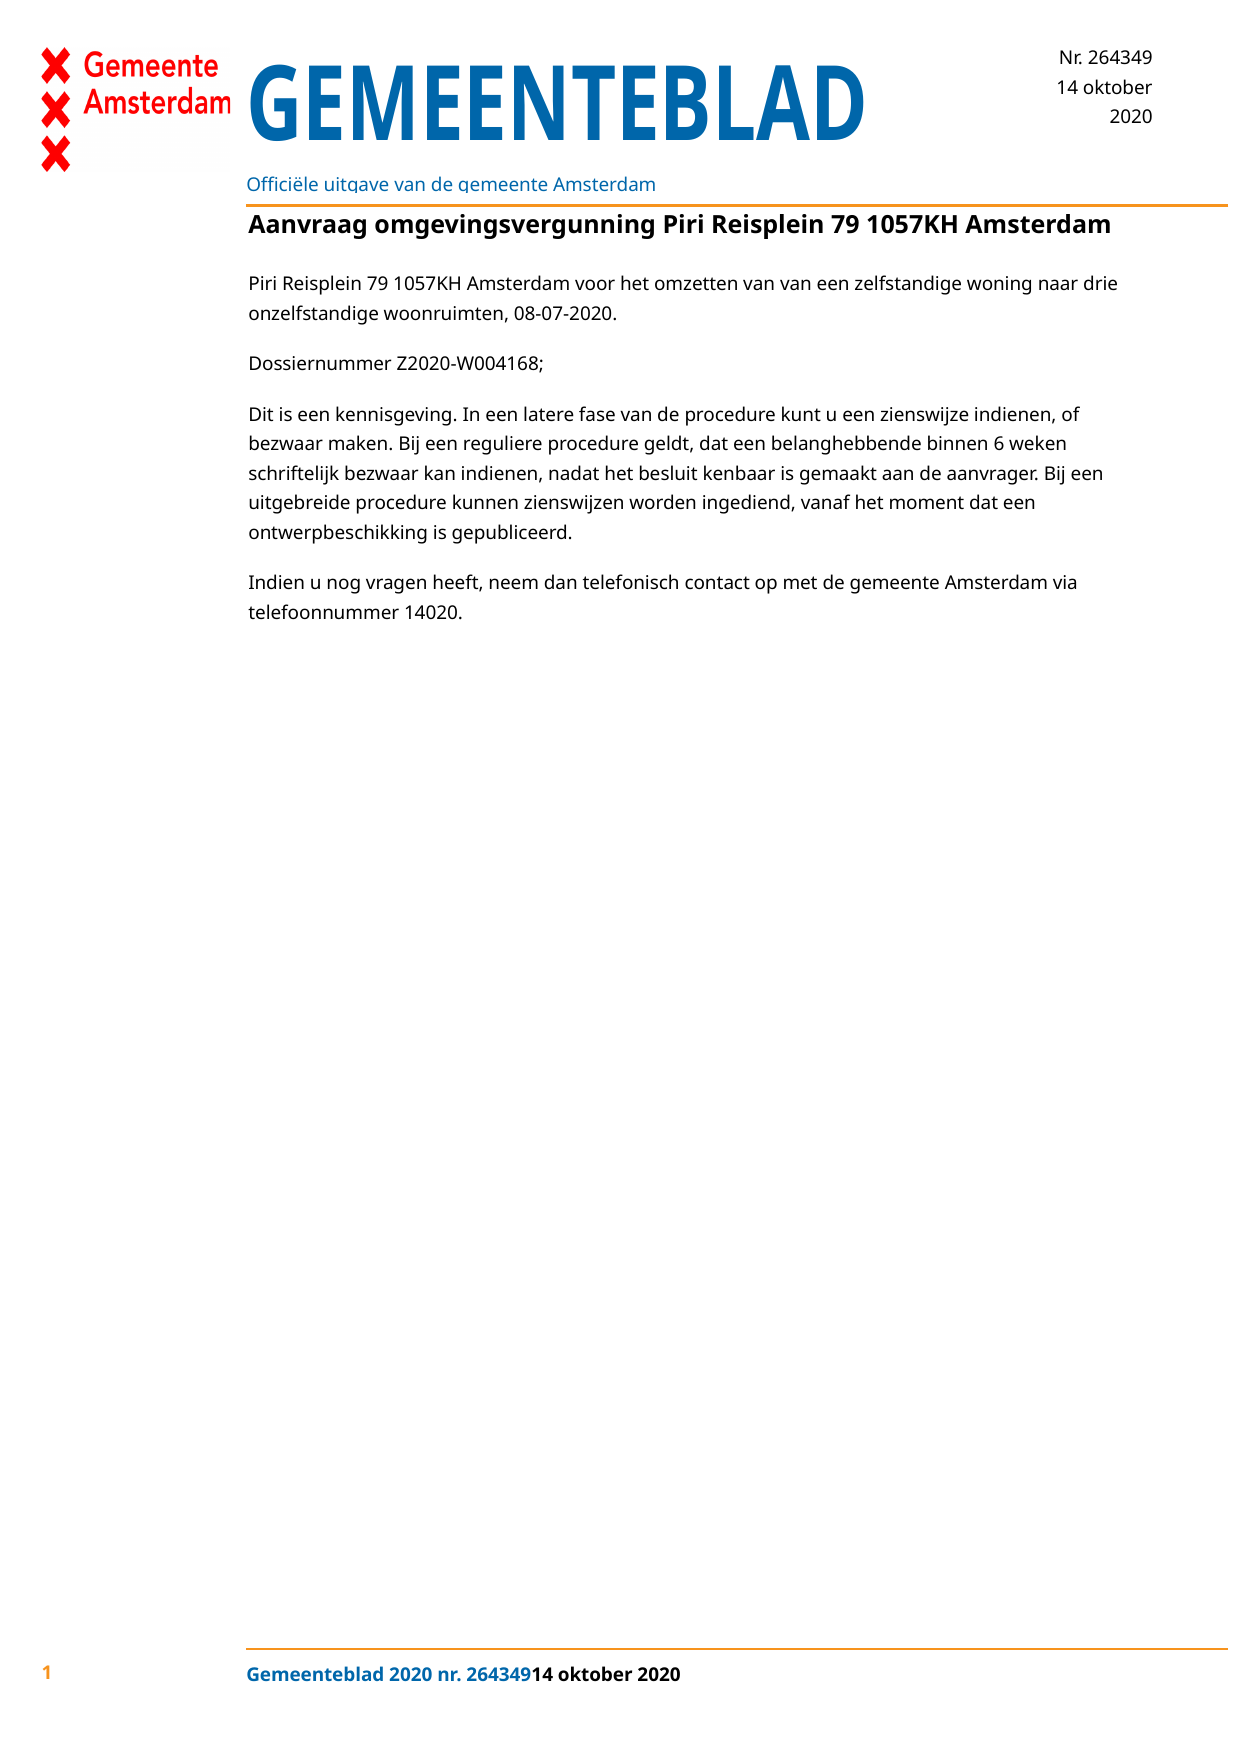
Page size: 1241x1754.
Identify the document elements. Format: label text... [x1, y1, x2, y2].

text Piri Reisplein 79 1057KH Amsterdam voor het omzetten van van een zelfstandige woning naar drie onzelfstandige woonruimten, 08-07-2020. [248, 270, 1152, 326]
picture [41, 47, 231, 172]
text Aanvraag omgevingsvergunning Piri Reisplein 79 1057KH Amsterdam [248, 207, 1152, 241]
text Dossiernummer Z2020-W004168; [248, 350, 1152, 376]
text Indien u nog vragen heeft, neem dan telefonisch contact op met de gemeente Amsterdam via telefoonnummer 14020. [248, 569, 1152, 625]
text Dit is een kennisgeving. In een latere fase van de procedure kunt u een zienswijze indienen, of bezwaar maken. Bij een reguliere procedure geldt, dat een belanghebbende binnen 6 weken schriftelijk bezwaar kan indienen, nadat het besluit kenbaar is gemaakt aan de aanvrager. Bij een uitgebreide procedure kunnen zienswijzen worden ingediend, vanaf het moment dat een ontwerpbeschikking is gepubliceerd. [248, 401, 1152, 545]
